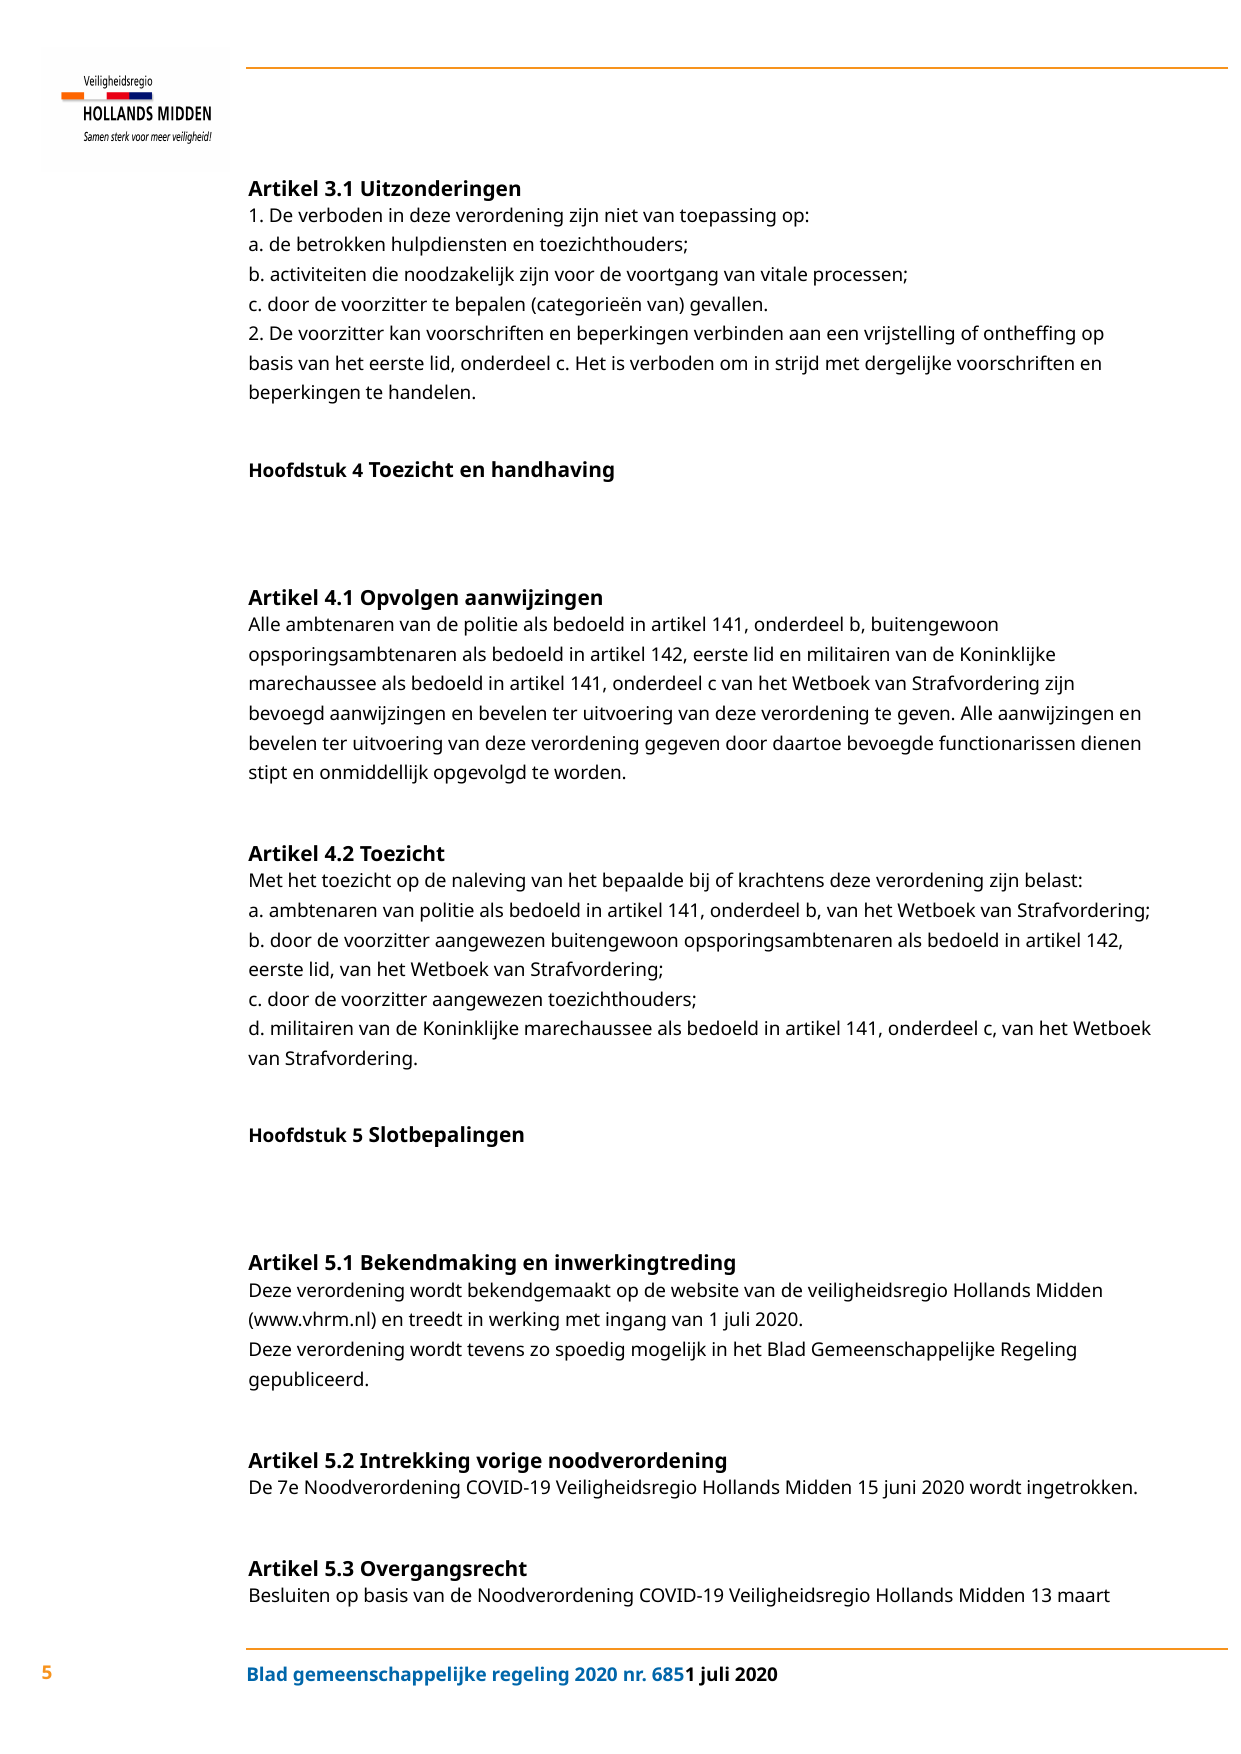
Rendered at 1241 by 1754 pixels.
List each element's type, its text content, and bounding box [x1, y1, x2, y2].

text a. de betrokken hulpdiensten en toezichthouders; [248, 232, 1152, 257]
text Met het toezicht op de naleving van het bepaalde bij of krachtens deze verordening zijn belast: [248, 868, 1152, 893]
text c. door de voorzitter te bepalen (categorieën van) gevallen. [248, 291, 1152, 317]
text d. militairen van de Koninklijke marechaussee als bedoeld in artikel 141, onderdeel c, van het Wetboek van Strafvordering. [248, 1016, 1152, 1071]
text Artikel 5.2 Intrekking vorige noodverordening [248, 1446, 1152, 1474]
picture [41, 47, 231, 172]
text Besluiten op basis van de Noodverordening COVID-19 Veiligheidsregio Hollands Midden 13 maart [248, 1583, 1152, 1608]
text Artikel 3.1 Uitzonderingen [248, 174, 1152, 202]
text Artikel 4.1 Opvolgen aanwijzingen [248, 583, 1152, 611]
text Artikel 5.3 Overgangsrecht [248, 1554, 1152, 1583]
text Artikel 5.1 Bekendmaking en inwerkingtreding [248, 1248, 1152, 1277]
text b. activiteiten die noodzakelijk zijn voor de voortgang van vitale processen; [248, 261, 1152, 287]
text Deze verordening wordt bekendgemaakt op de website van de veiligheidsregio Hollands Midden (www.vhrm.nl) en treedt in werking met ingang van 1 juli 2020. [248, 1277, 1152, 1332]
text b. door de voorzitter aangewezen buitengewoon opsporingsambtenaren als bedoeld in artikel 142, eerste lid, van het Wetboek van Strafvordering; [248, 927, 1152, 982]
text Artikel 4.2 Toezicht [248, 839, 1152, 868]
text Hoofdstuk 5 Slotbepalingen [248, 1120, 1152, 1149]
text De 7e Noodverordening COVID-19 Veiligheidsregio Hollands Midden 15 juni 2020 wordt ingetrokken. [248, 1474, 1152, 1500]
text 2. De voorzitter kan voorschriften en beperkingen verbinden aan een vrijstelling of ontheffing op basis van het eerste lid, onderdeel c. Het is verboden om in strijd met dergelijke voorschriften en beperkingen te handelen. [248, 320, 1152, 405]
text Hoofdstuk 4 Toezicht en handhaving [248, 455, 1152, 483]
text Alle ambtenaren van de politie als bedoeld in artikel 141, onderdeel b, buitengewoon opsporingsambtenaren als bedoeld in artikel 142, eerste lid en militairen van de Koninklijke marechaussee als bedoeld in artikel 141, onderdeel c van het Wetboek van Strafvordering zijn bevoegd aanwijzingen en bevelen ter uitvoering van deze verordening te geven. Alle aanwijzingen en bevelen ter uitvoering van deze verordening gegeven door daartoe bevoegde functionarissen dienen stipt en onmiddellijk opgevolgd te worden. [248, 611, 1152, 785]
text c. door de voorzitter aangewezen toezichthouders; [248, 986, 1152, 1012]
text 1. De verboden in deze verordening zijn niet van toepassing op: [248, 202, 1152, 228]
text a. ambtenaren van politie als bedoeld in artikel 141, onderdeel b, van het Wetboek van Strafvordering; [248, 897, 1152, 923]
text Deze verordening wordt tevens zo spoedig mogelijk in het Blad Gemeenschappelijke Regeling gepubliceerd. [248, 1336, 1152, 1391]
